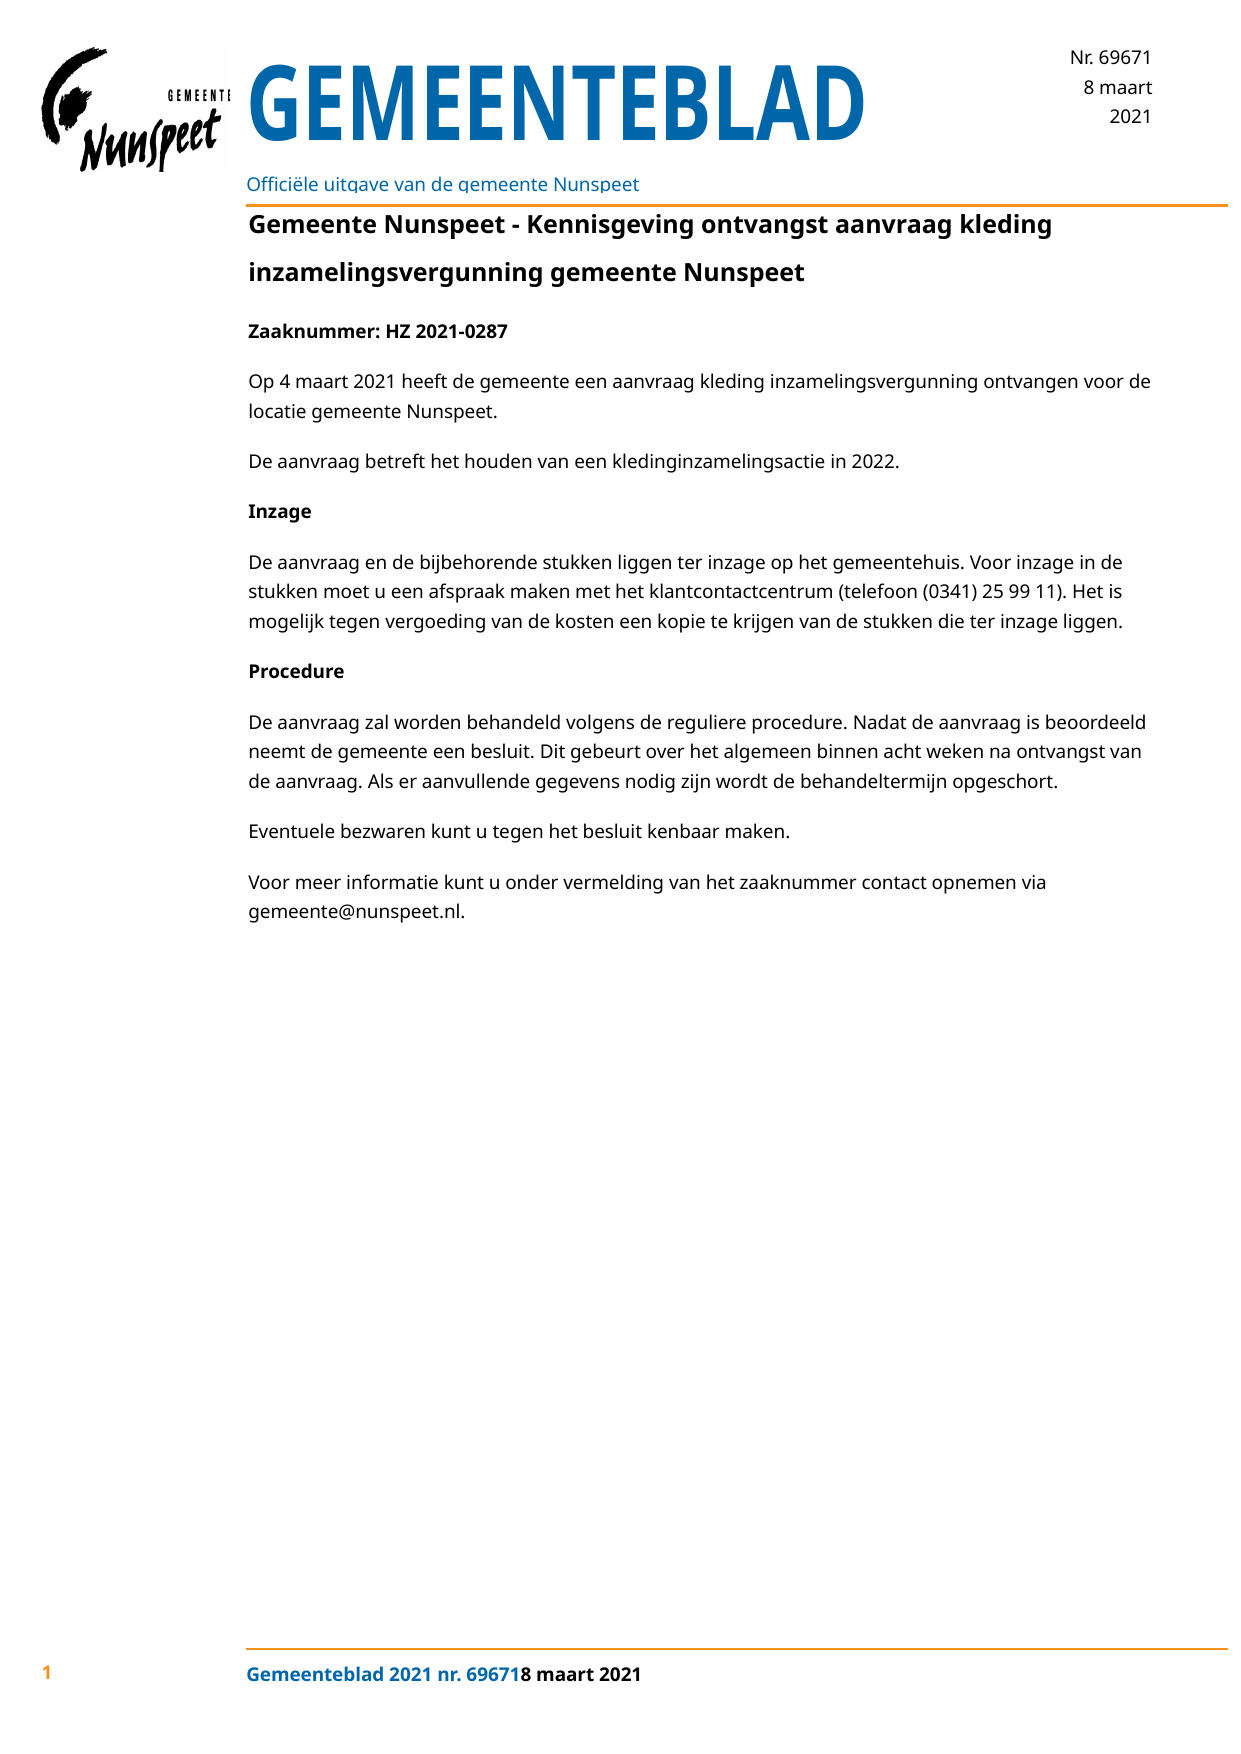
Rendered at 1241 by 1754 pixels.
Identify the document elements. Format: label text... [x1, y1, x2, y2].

text Zaaknummer: HZ 2021-0287 [248, 318, 1152, 344]
text Voor meer informatie kunt u onder vermelding van het zaaknummer contact opnemen via gemeente@nunspeet.nl. [248, 869, 1152, 924]
text Op 4 maart 2021 heeft de gemeente een aanvraag kleding inzamelingsvergunning ontvangen voor de locatie gemeente Nunspeet. [248, 368, 1152, 424]
text De aanvraag zal worden behandeld volgens de reguliere procedure. Nadat de aanvraag is beoordeeld neemt de gemeente een besluit. Dit gebeurt over het algemeen binnen acht weken na ontvangst van de aanvraag. Als er aanvullende gegevens nodig zijn wordt de behandeltermijn opgeschort. [248, 709, 1152, 794]
text Gemeente Nunspeet - Kennisgeving ontvangst aanvraag kleding inzamelingsvergunning gemeente Nunspeet [248, 207, 1152, 288]
text Eventuele bezwaren kunt u tegen het besluit kenbaar maken. [248, 819, 1152, 844]
text Inzage [248, 499, 1152, 524]
picture [41, 47, 231, 172]
text De aanvraag en de bijbehorende stukken liggen ter inzage op het gemeentehuis. Voor inzage in de stukken moet u een afspraak maken met het klantcontactcentrum (telefoon (0341) 25 99 11). Het is mogelijk tegen vergoeding van de kosten een kopie te krijgen van de stukken die ter inzage liggen. [248, 549, 1152, 634]
text Procedure [248, 659, 1152, 684]
text De aanvraag betreft het houden van een kledinginzamelingsactie in 2022. [248, 448, 1152, 474]
